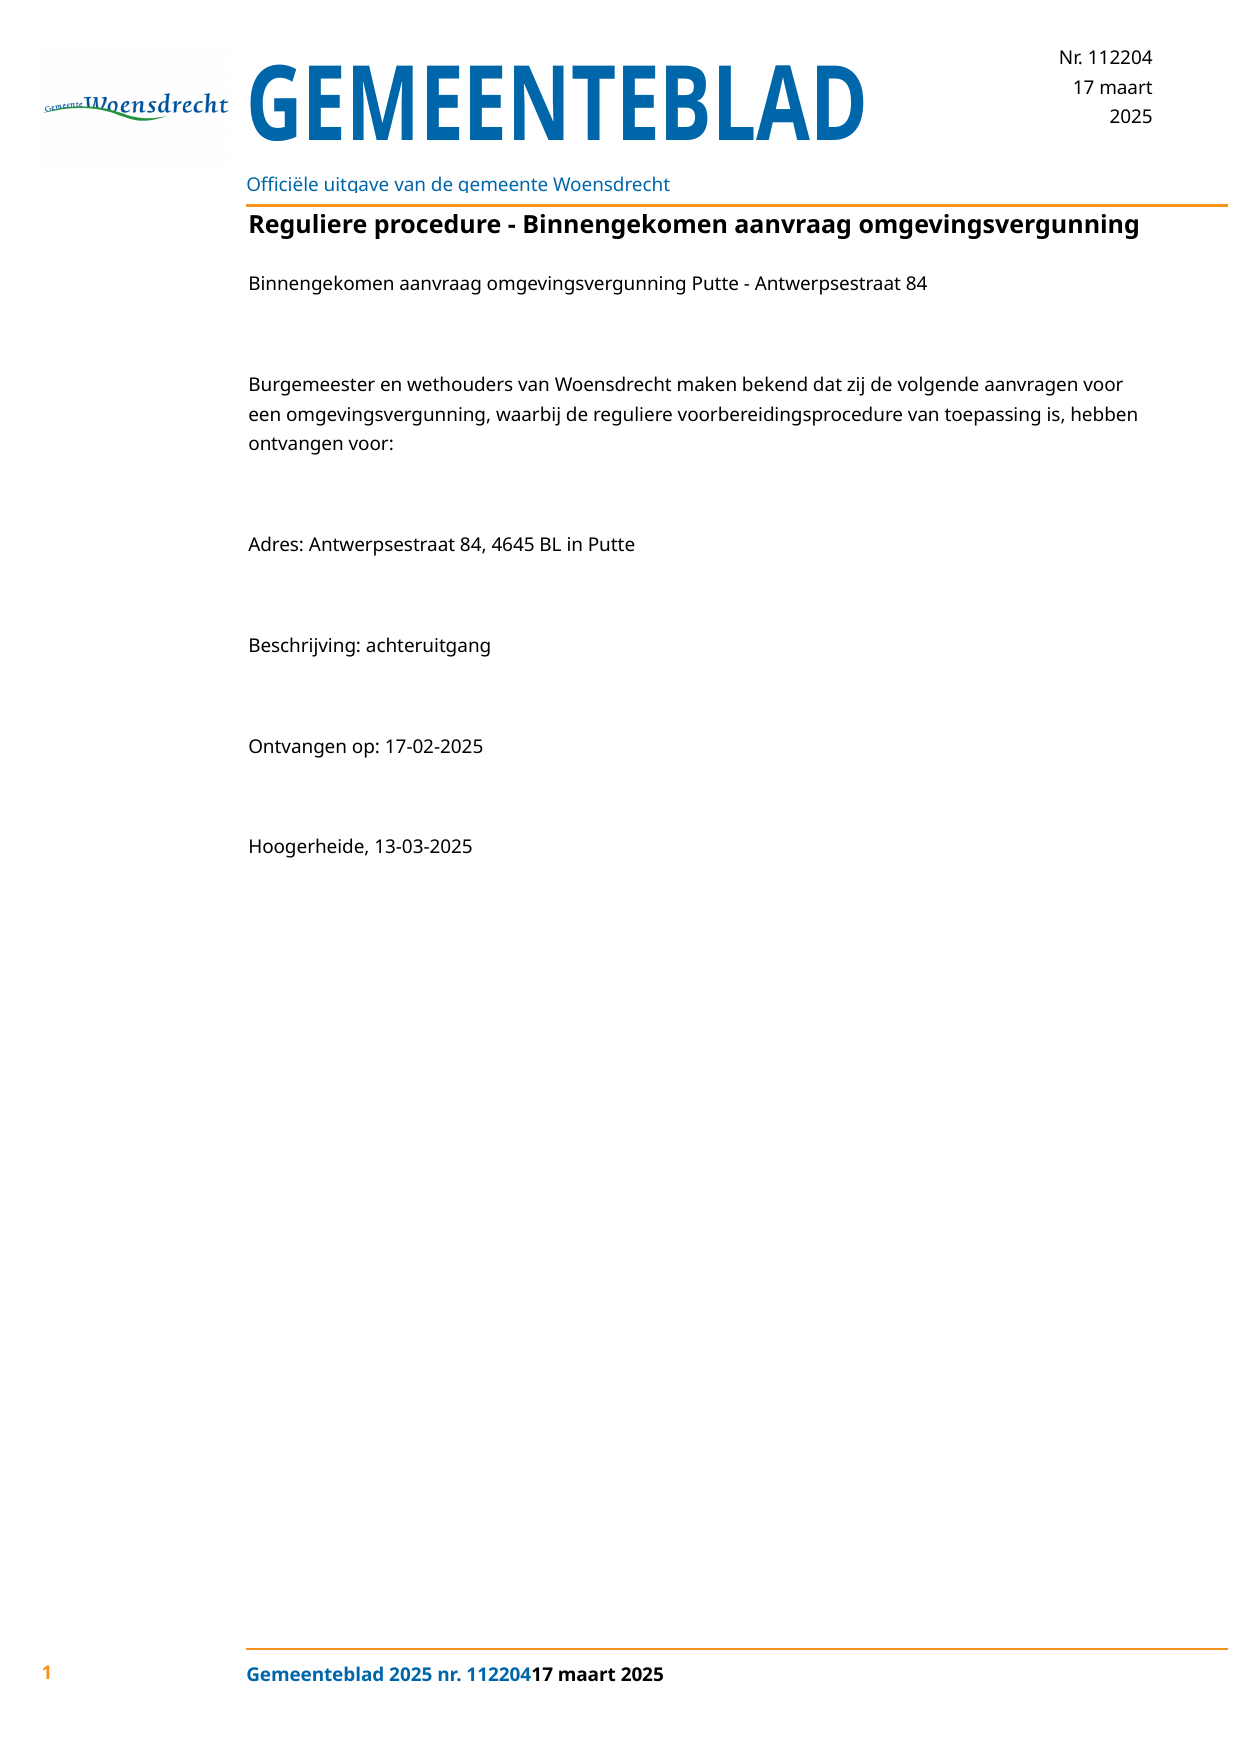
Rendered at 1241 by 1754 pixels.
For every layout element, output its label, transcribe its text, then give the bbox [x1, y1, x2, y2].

picture [41, 47, 231, 172]
text Hoogerheide, 13-03-2025 [248, 834, 1152, 859]
text Burgemeester en wethouders van Woensdrecht maken bekend dat zij de volgende aanvragen voor een omgevingsvergunning, waarbij de reguliere voorbereidingsprocedure van toepassing is, hebben ontvangen voor: [248, 371, 1152, 456]
text Adres: Antwerpsestraat 84, 4645 BL in Putte [248, 531, 1152, 557]
text Ontvangen op: 17-02-2025 [248, 733, 1152, 758]
text Binnengekomen aanvraag omgevingsvergunning Putte - Antwerpsestraat 84 [248, 270, 1152, 296]
text Beschrijving: achteruitgang [248, 632, 1152, 658]
text Reguliere procedure - Binnengekomen aanvraag omgevingsvergunning [248, 207, 1152, 241]
